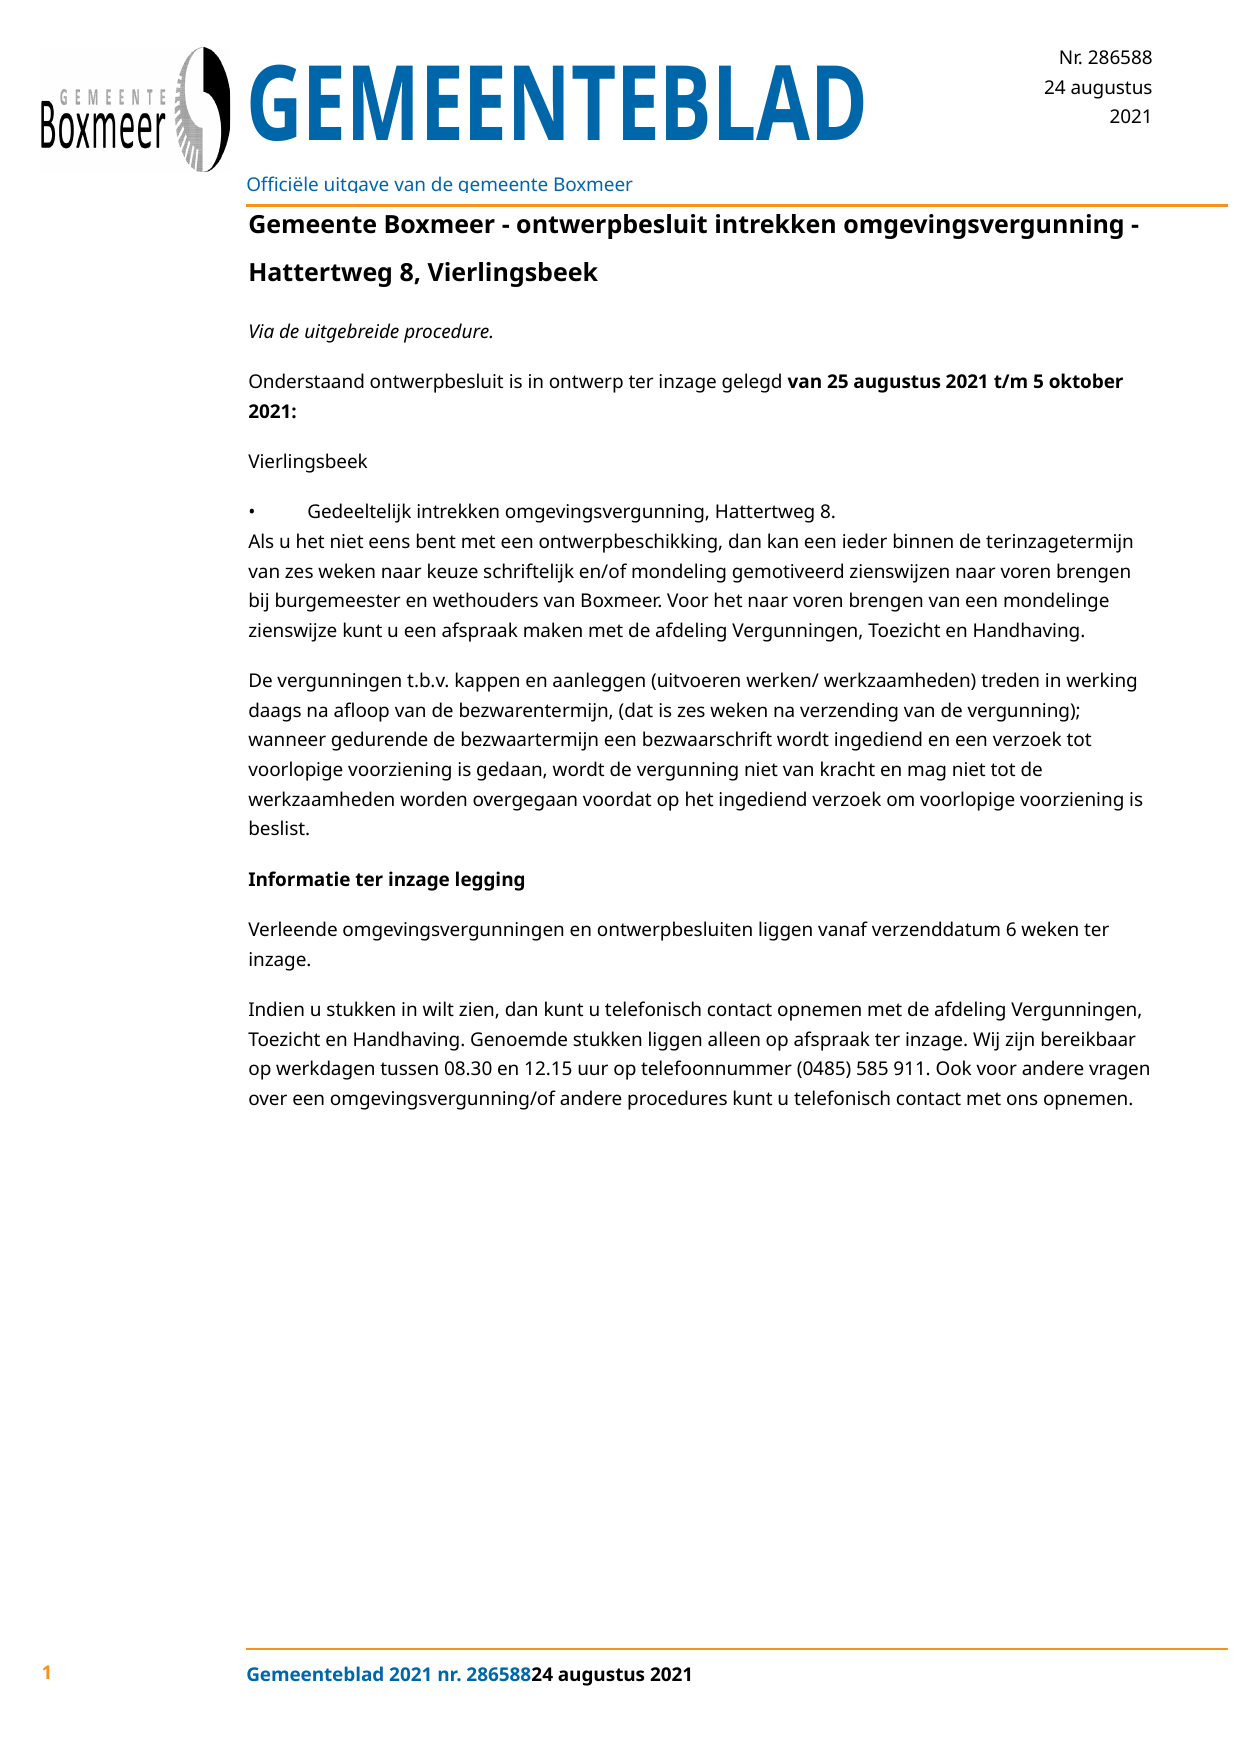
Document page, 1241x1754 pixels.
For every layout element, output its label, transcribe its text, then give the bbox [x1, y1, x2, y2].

text De vergunningen t.b.v. kappen en aanleggen (uitvoeren werken/ werkzaamheden) treden in werking daags na afloop van de bezwarentermijn, (dat is zes weken na verzending van de vergunning); wanneer gedurende de bezwaartermijn een bezwaarschrift wordt ingediend en een verzoek tot voorlopige voorziening is gedaan, wordt de vergunning niet van kracht en mag niet tot de werkzaamheden worden overgegaan voordat op het ingediend verzoek om voorlopige voorziening is beslist. [248, 667, 1152, 841]
text Vierlingsbeek [248, 448, 1152, 474]
text Gemeente Boxmeer - ontwerpbesluit intrekken omgevingsvergunning - Hattertweg 8, Vierlingsbeek [248, 207, 1152, 288]
text Indien u stukken in wilt zien, dan kunt u telefonisch contact opnemen met de afdeling Vergunningen, Toezicht en Handhaving. Genoemde stukken liggen alleen op afspraak ter inzage. Wij zijn bereikbaar op werkdagen tussen 08.30 en 12.15 uur op telefoonnummer (0485) 585 911. Ook voor andere vragen over een omgevingsvergunning/of andere procedures kunt u telefonisch contact met ons opnemen. [248, 996, 1152, 1111]
text Als u het niet eens bent met een ontwerpbeschikking, dan kan een ieder binnen de terinzagetermijn van zes weken naar keuze schriftelijk en/of mondeling gemotiveerd zienswijzen naar voren brengen bij burgemeester en wethouders van Boxmeer. Voor het naar voren brengen van een mondelinge zienswijze kunt u een afspraak maken met de afdeling Vergunningen, Toezicht en Handhaving. [248, 528, 1152, 643]
text Verleende omgevingsvergunningen en ontwerpbesluiten liggen vanaf verzenddatum 6 weken ter inzage. [248, 916, 1152, 972]
list Gedeeltelijk intrekken omgevingsvergunning, Hattertweg 8. [248, 499, 1152, 524]
text Onderstaand ontwerpbesluit is in ontwerp ter inzage gelegd van 25 augustus 2021 t/m 5 oktober 2021: [248, 368, 1152, 424]
text Informatie ter inzage legging [248, 866, 1152, 892]
text Via de uitgebreide procedure. [248, 318, 1152, 344]
picture [41, 47, 231, 172]
